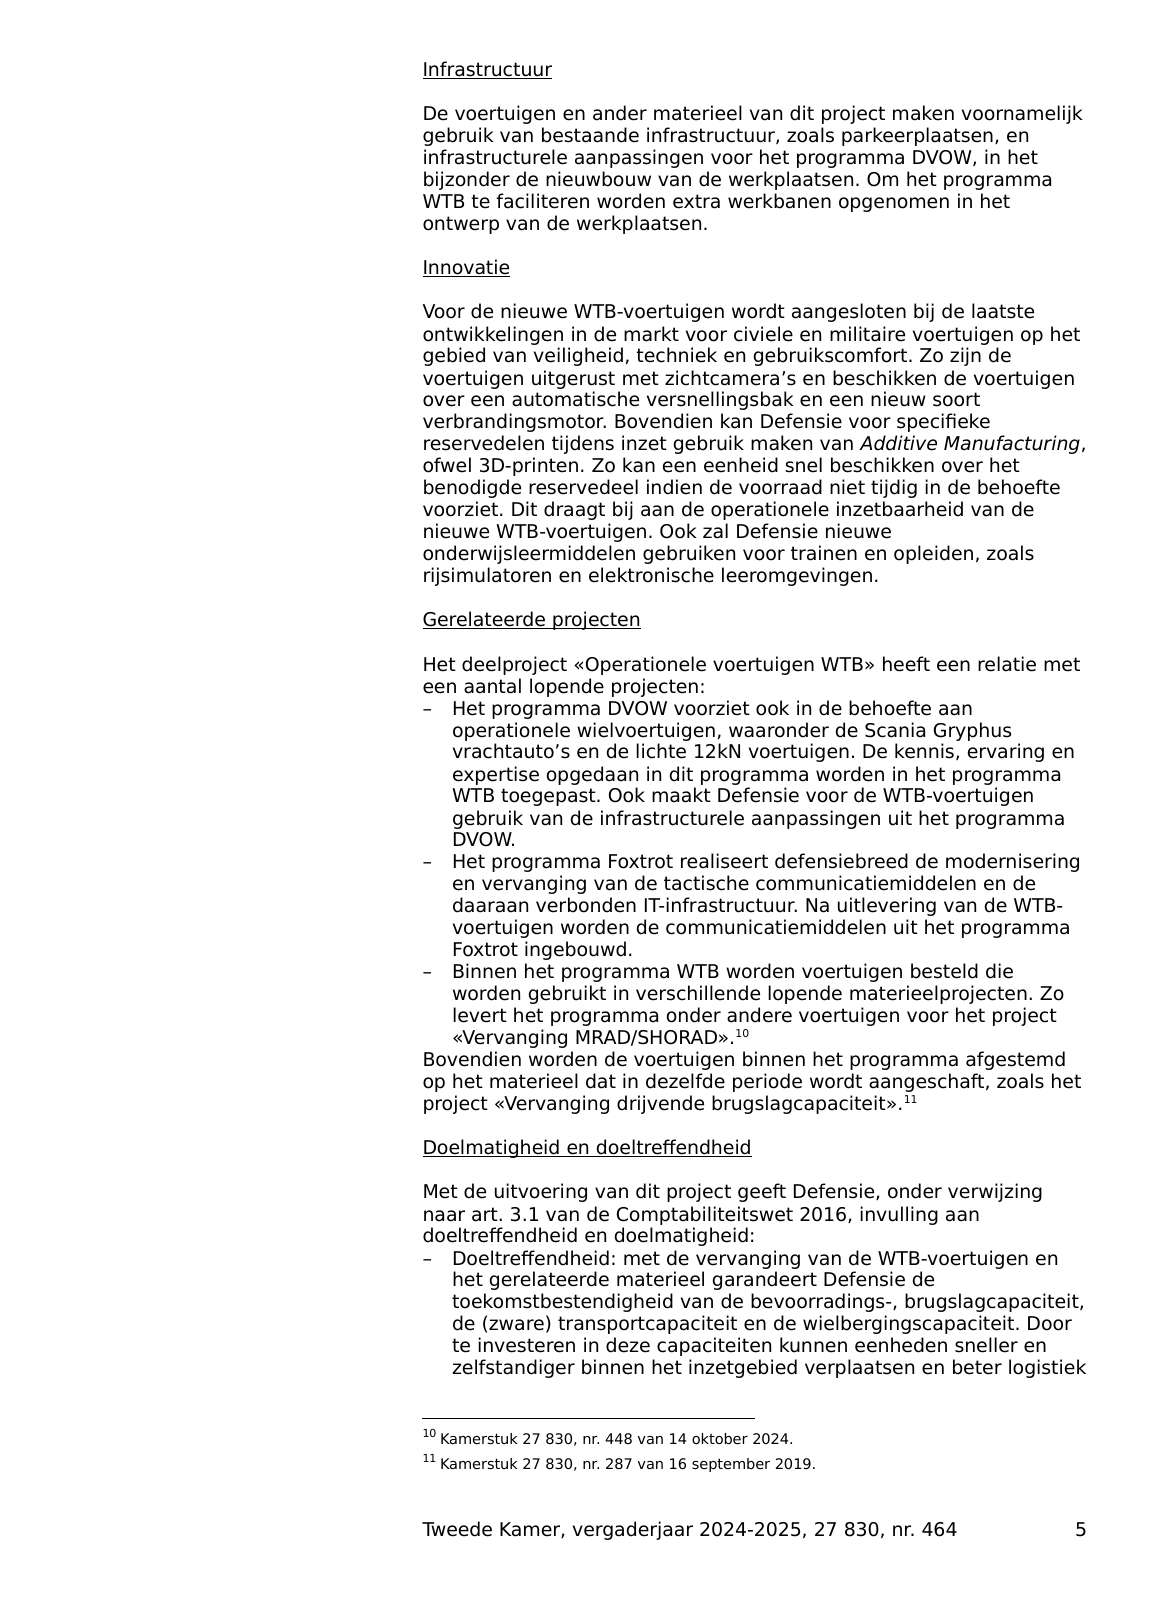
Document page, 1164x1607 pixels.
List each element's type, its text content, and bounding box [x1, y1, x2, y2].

text Kamerstuk 27 830, nr. 287 van 16 september 2019. [422, 1452, 1087, 1474]
subtitle Gerelateerde projecten [422, 609, 1087, 631]
text – Het programma Foxtrot realiseert defensiebreed de modernisering en vervanging van de tactische communicatiemiddelen en de daaraan verbonden IT-infrastructuur. Na uitlevering van de WTB-voertuigen worden de communicatiemiddelen uit het programma Foxtrot ingebouwd. [422, 851, 1087, 961]
text Het deelproject «Operationele voertuigen WTB» heeft een relatie met een aantal lopende projecten: [422, 653, 1087, 697]
subtitle Innovatie [422, 257, 1087, 279]
text – Doeltreffendheid: met de vervanging van de WTB-voertuigen en het gerelateerde materieel garandeert Defensie de toekomstbestendigheid van de bevoorradings-, brugslagcapaciteit, de (zware) transportcapaciteit en de wielbergingscapaciteit. Door te investeren in deze capaciteiten kunnen eenheden sneller en zelfstandiger binnen het inzetgebied verplaatsen en beter logistiek [422, 1247, 1087, 1379]
text Voor de nieuwe WTB-voertuigen wordt aangesloten bij de laatste ontwikkelingen in de markt voor civiele en militaire voertuigen op het gebied van veiligheid, techniek en gebruikscomfort. Zo zijn de voertuigen uitgerust met zichtcamera’s en beschikken de voertuigen over een automatische versnellingsbak en een nieuw soort verbrandingsmotor. Bovendien kan Defensie voor specifieke reservedelen tijdens inzet gebruik maken van Additive Manufacturing, ofwel 3D-printen. Zo kan een eenheid snel beschikken over het benodigde reservedeel indien de voorraad niet tijdig in de behoefte voorziet. Dit draagt bij aan de operationele inzetbaarheid van de nieuwe WTB-voertuigen. Ook zal Defensie nieuwe onderwijsleermiddelen gebruiken voor trainen en opleiden, zoals rijsimulatoren en elektronische leeromgevingen. [422, 301, 1087, 587]
text De voertuigen en ander materieel van dit project maken voornamelijk gebruik van bestaande infrastructuur, zoals parkeerplaatsen, en infrastructurele aanpassingen voor het programma DVOW, in het bijzonder de nieuwbouw van de werkplaatsen. Om het programma WTB te faciliteren worden extra werkbanen opgenomen in het ontwerp van de werkplaatsen. [422, 103, 1087, 235]
text – Binnen het programma WTB worden voertuigen besteld die worden gebruikt in verschillende lopende materieelprojecten. Zo levert het programma onder andere voertuigen voor het project «Vervanging MRAD/SHORAD». [422, 961, 1087, 1049]
subtitle Doelmatigheid en doeltreffendheid [422, 1137, 1087, 1159]
text Bovendien worden de voertuigen binnen het programma afgestemd op het materieel dat in dezelfde periode wordt aangeschaft, zoals het project «Vervanging drijvende brugslagcapaciteit». [422, 1049, 1087, 1115]
text Met de uitvoering van dit project geeft Defensie, onder verwijzing naar art. 3.1 van de Comptabiliteitswet 2016, invulling aan doeltreffendheid en doelmatigheid: [422, 1181, 1087, 1247]
subtitle Infrastructuur [422, 59, 1087, 81]
text – Het programma DVOW voorziet ook in de behoefte aan operationele wielvoertuigen, waaronder de Scania Gryphus vrachtauto’s en de lichte 12kN voertuigen. De kennis, ervaring en expertise opgedaan in dit programma worden in het programma WTB toegepast. Ook maakt Defensie voor de WTB-voertuigen gebruik van de infrastructurele aanpassingen uit het programma DVOW. [422, 697, 1087, 851]
text Kamerstuk 27 830, nr. 448 van 14 oktober 2024. [422, 1427, 1087, 1449]
